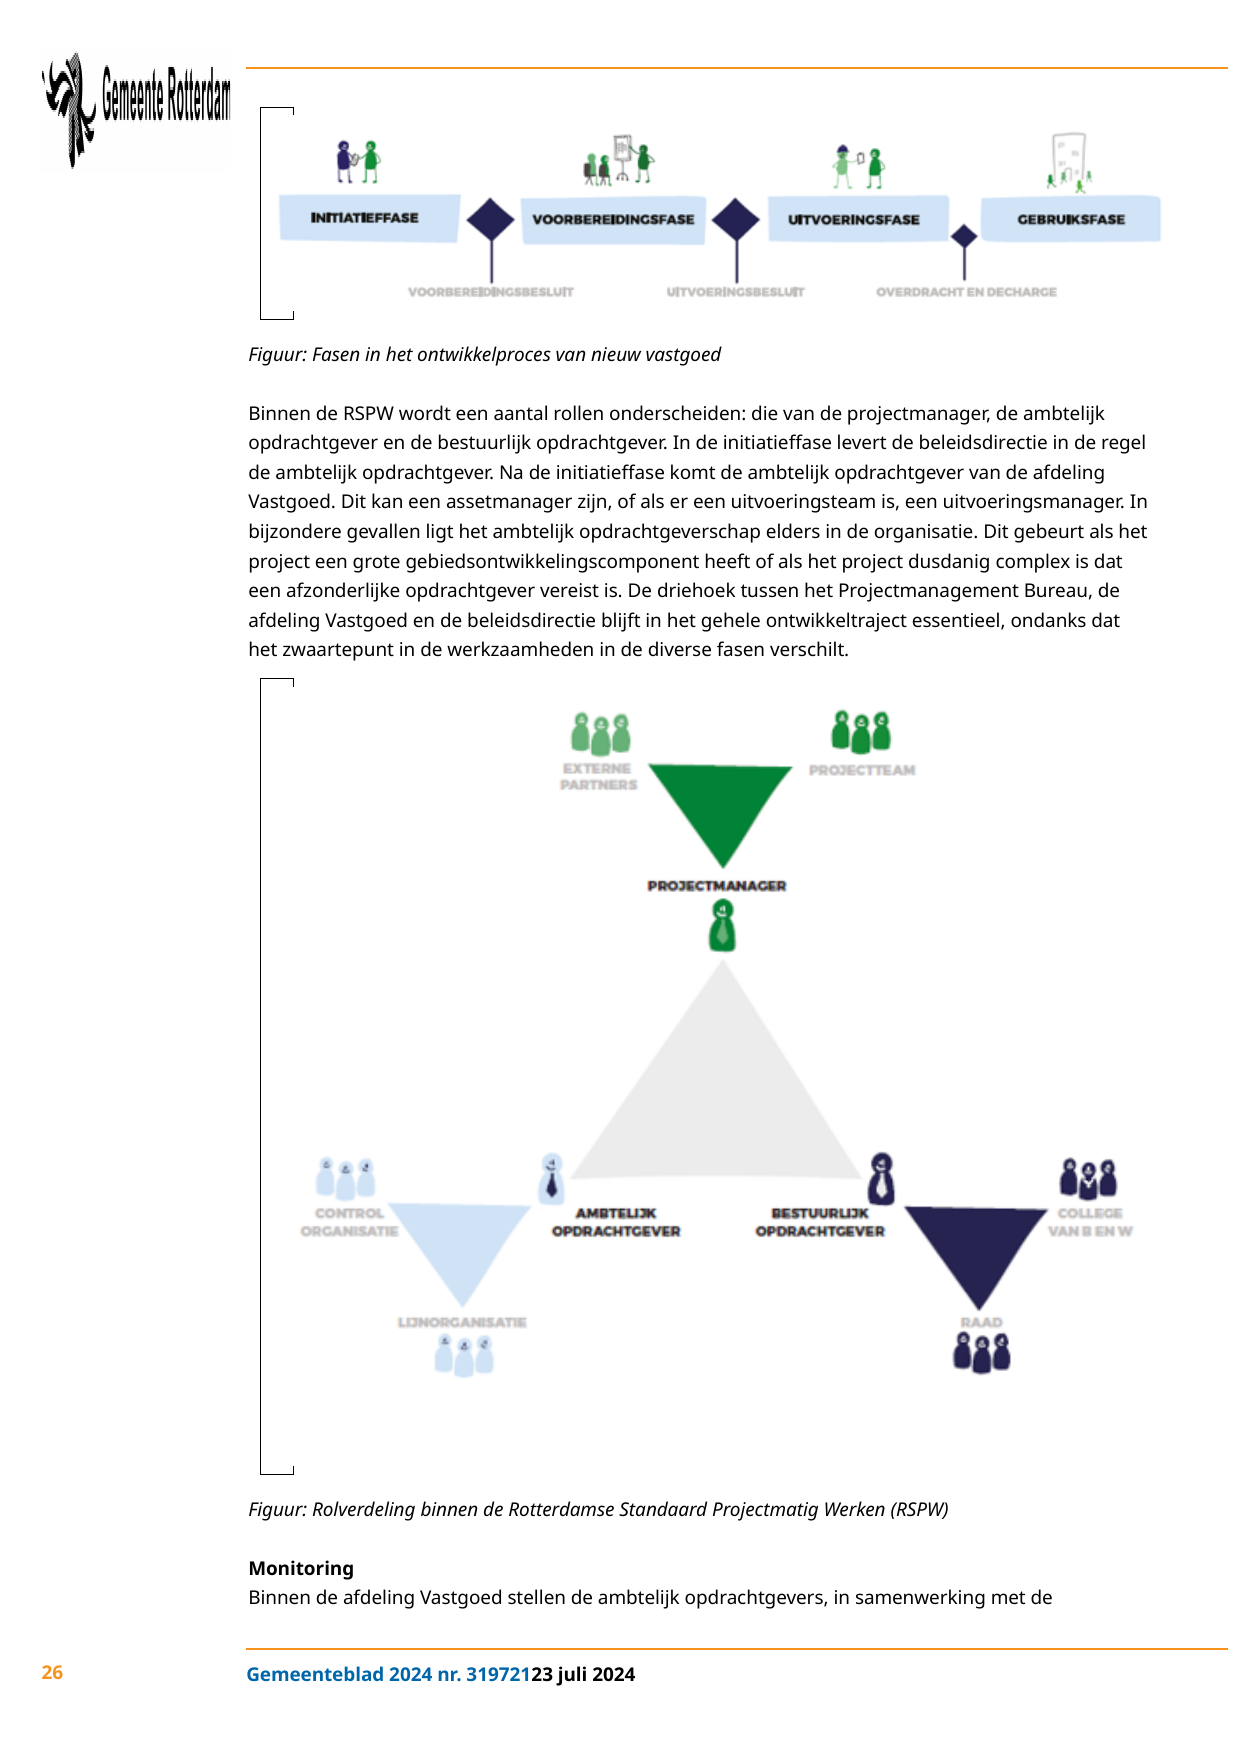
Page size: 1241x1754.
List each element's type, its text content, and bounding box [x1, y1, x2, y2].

text Binnen de RSPW wordt een aantal rollen onderscheiden: die van de projectmanager, de ambtelijk opdrachtgever en de bestuurlijk opdrachtgever. In de initiatieffase levert de beleidsdirectie in de regel de ambtelijk opdrachtgever. Na de initiatieffase komt de ambtelijk opdrachtgever van de afdeling Vastgoed. Dit kan een assetmanager zijn, of als er een uitvoeringsteam is, een uitvoeringsmanager. In bijzondere gevallen ligt het ambtelijk opdrachtgeverschap elders in de organisatie. Dit gebeurt als het project een grote gebiedsontwikkelingscomponent heeft of als het project dusdanig complex is dat een afzonderlijke opdrachtgever vereist is. De driehoek tussen het Projectmanagement Bureau, de afdeling Vastgoed en de beleidsdirectie blijft in het gehele ontwikkeltraject essentieel, ondanks dat het zwaartepunt in de werkzaamheden in de diverse fasen verschilt. [248, 400, 1152, 662]
picture [268, 687, 1155, 1466]
text Binnen de afdeling Vastgoed stellen de ambtelijk opdrachtgevers, in samenwerking met de [248, 1584, 1152, 1610]
text Figuur: Fasen in het ontwikkelproces van nieuw vastgoed [248, 341, 1152, 367]
text Figuur: Rolverdeling binnen de Rotterdamse Standaard Projectmatig Werken (RSPW) [248, 1496, 1152, 1521]
text Monitoring [248, 1555, 1152, 1581]
picture [268, 115, 1173, 311]
picture [41, 47, 231, 172]
